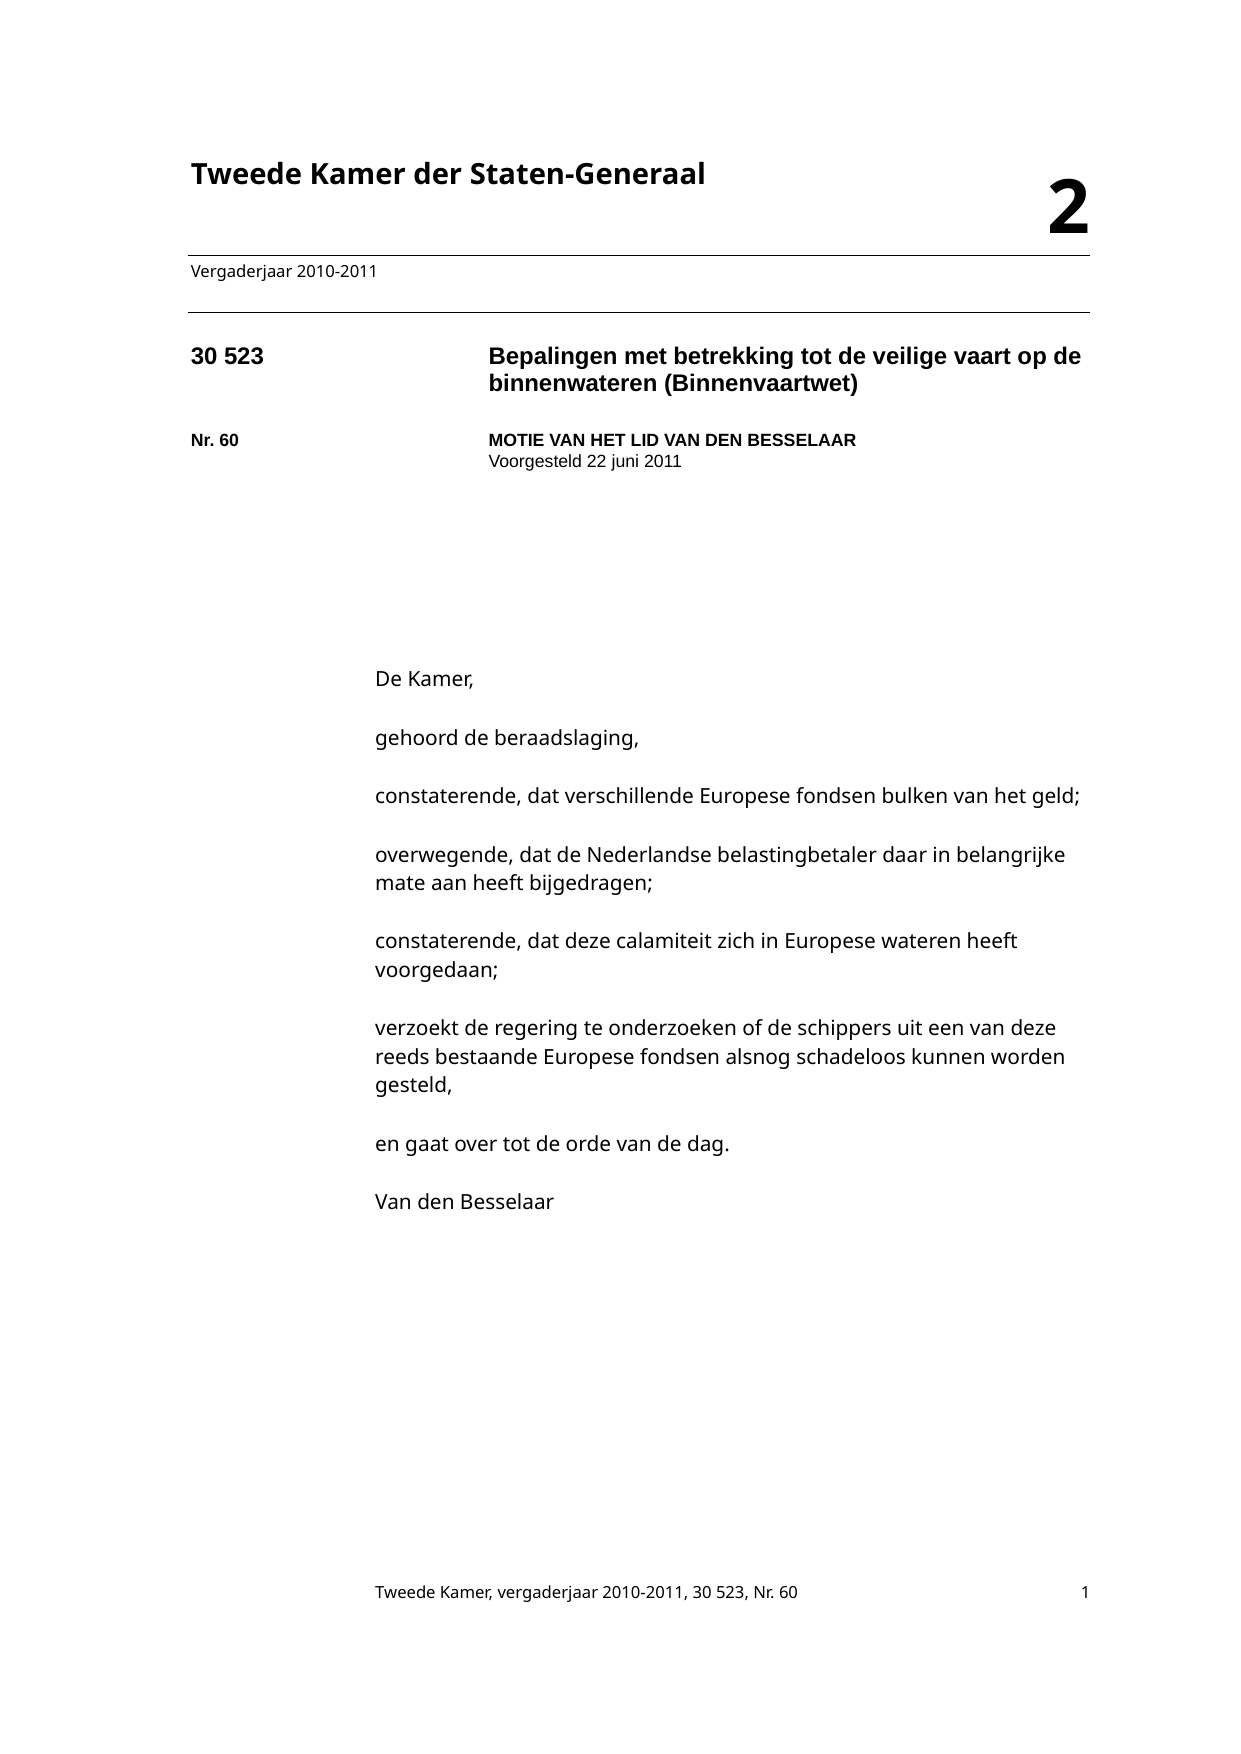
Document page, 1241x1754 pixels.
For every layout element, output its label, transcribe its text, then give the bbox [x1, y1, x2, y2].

text constaterende, dat deze calamiteit zich in Europese wateren heeft voorgedaan; [375, 927, 1090, 983]
table_cell 30 523 [188, 339, 485, 427]
table_cell [485, 256, 1090, 312]
text overwegende, dat de Nederlandse belastingbetaler daar in belangrijke mate aan heeft bijgedragen; [375, 840, 1090, 897]
table_header 2 [910, 150, 1090, 255]
table_header Tweede Kamer der Staten-Generaal [188, 150, 909, 255]
text en gaat over tot de orde van de dag. [375, 1129, 1090, 1157]
table_cell [485, 313, 1090, 339]
text verzoekt de regering te onderzoeken of de schippers uit een van deze reeds bestaande Europese fondsen alsnog schadeloos kunnen worden gesteld, [375, 1013, 1090, 1099]
text constaterende, dat verschillende Europese fondsen bulken van het geld; [375, 781, 1090, 810]
table_cell Nr. 60 [188, 427, 485, 546]
table_cell Bepalingen met betrekking tot de veilige vaart op de binnenwateren (Binnenvaartwet) [485, 339, 1090, 427]
text gehoord de beraadslaging, [375, 723, 1090, 751]
text Van den Besselaar [375, 1187, 1090, 1216]
table_cell MOTIE VAN HET LID VAN DEN BESSELAAR Voorgesteld 22 juni 2011 [485, 427, 1090, 546]
table_cell [188, 313, 485, 339]
table_cell Vergaderjaar 2010-2011 [188, 256, 485, 312]
text De Kamer, [375, 664, 1090, 693]
